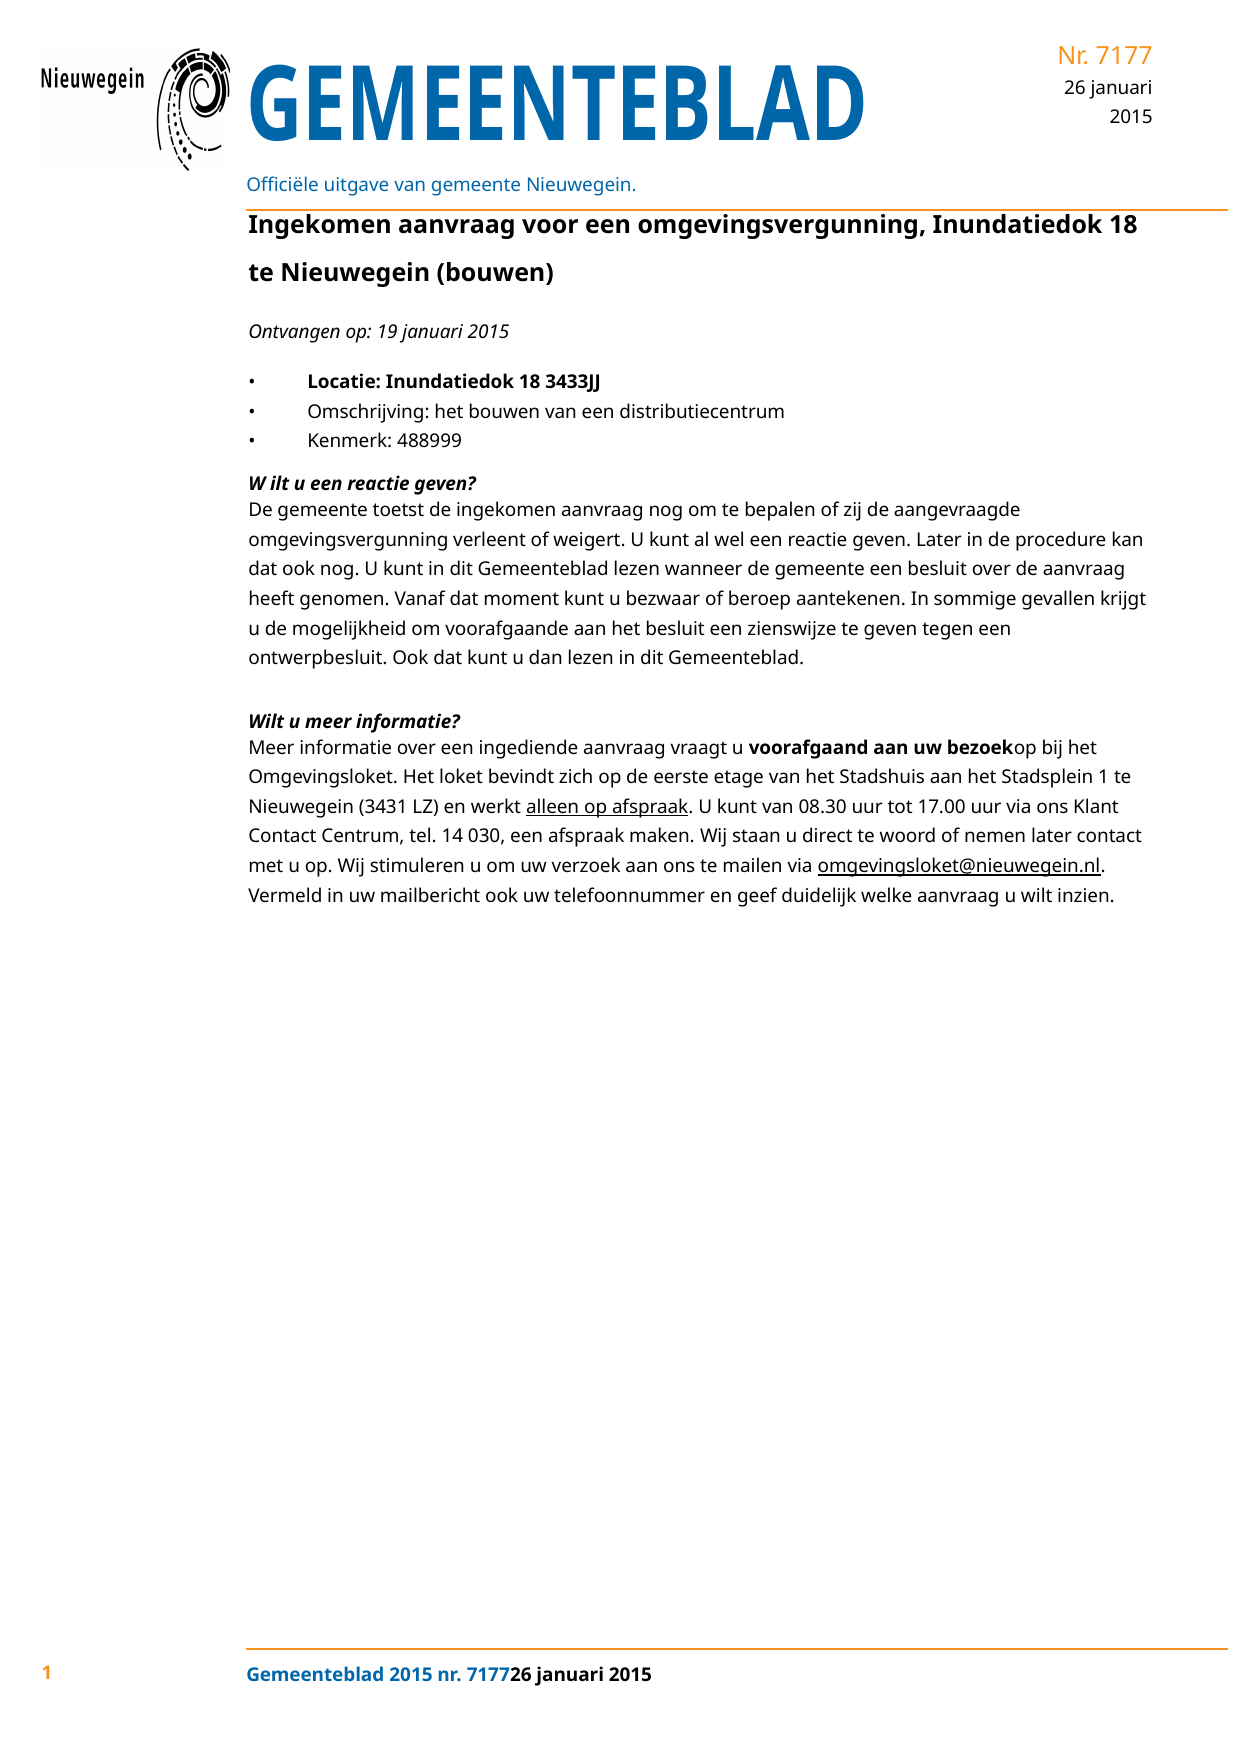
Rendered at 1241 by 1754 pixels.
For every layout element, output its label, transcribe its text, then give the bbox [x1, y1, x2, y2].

text De gemeente toetst de ingekomen aanvraag nog om te bepalen of zij de aangevraagde omgevingsvergunning verleent of weigert. U kunt al wel een reactie geven. Later in de procedure kan dat ook nog. U kunt in dit Gemeenteblad lezen wanneer de gemeente een besluit over de aanvraag heeft genomen. Vanaf dat moment kunt u bezwaar of beroep aantekenen. In sommige gevallen krijgt u de mogelijkheid om voorafgaande aan het besluit een zienswijze te geven tegen een ontwerpbesluit. Ook dat kunt u dan lezen in dit Gemeenteblad. [248, 496, 1152, 670]
text Meer informatie over een ingediende aanvraag vraagt u voorafgaand aan uw bezoekop bij het Omgevingsloket. Het loket bevindt zich op de eerste etage van het Stadshuis aan het Stadsplein 1 te Nieuwegein (3431 LZ) en werkt alleen op afspraak. U kunt van 08.30 uur tot 17.00 uur via ons Klant Contact Centrum, tel. 14 030, een afspraak maken. Wij staan u direct te woord of nemen later contact met u op. Wij stimuleren u om uw verzoek aan ons te mailen via omgevingsloket@nieuwegein.nl. Vermeld in uw mailbericht ook uw telefoonnummer en geef duidelijk welke aanvraag u wilt inzien. [248, 734, 1152, 908]
text Wilt u meer informatie? [248, 708, 1152, 734]
text Ingekomen aanvraag voor een omgevingsvergunning, Inundatiedok 18 te Nieuwegein (bouwen) [248, 211, 1152, 288]
text Ontvangen op: 19 januari 2015 [248, 318, 1152, 344]
list Locatie: Inundatiedok 18 3433JJ [248, 368, 1152, 394]
text W ilt u een reactie geven? [248, 471, 1152, 496]
list Kenmerk: 488999 [248, 427, 1152, 453]
picture [41, 47, 231, 172]
list Omschrijving: het bouwen van een distributiecentrum [248, 398, 1152, 424]
